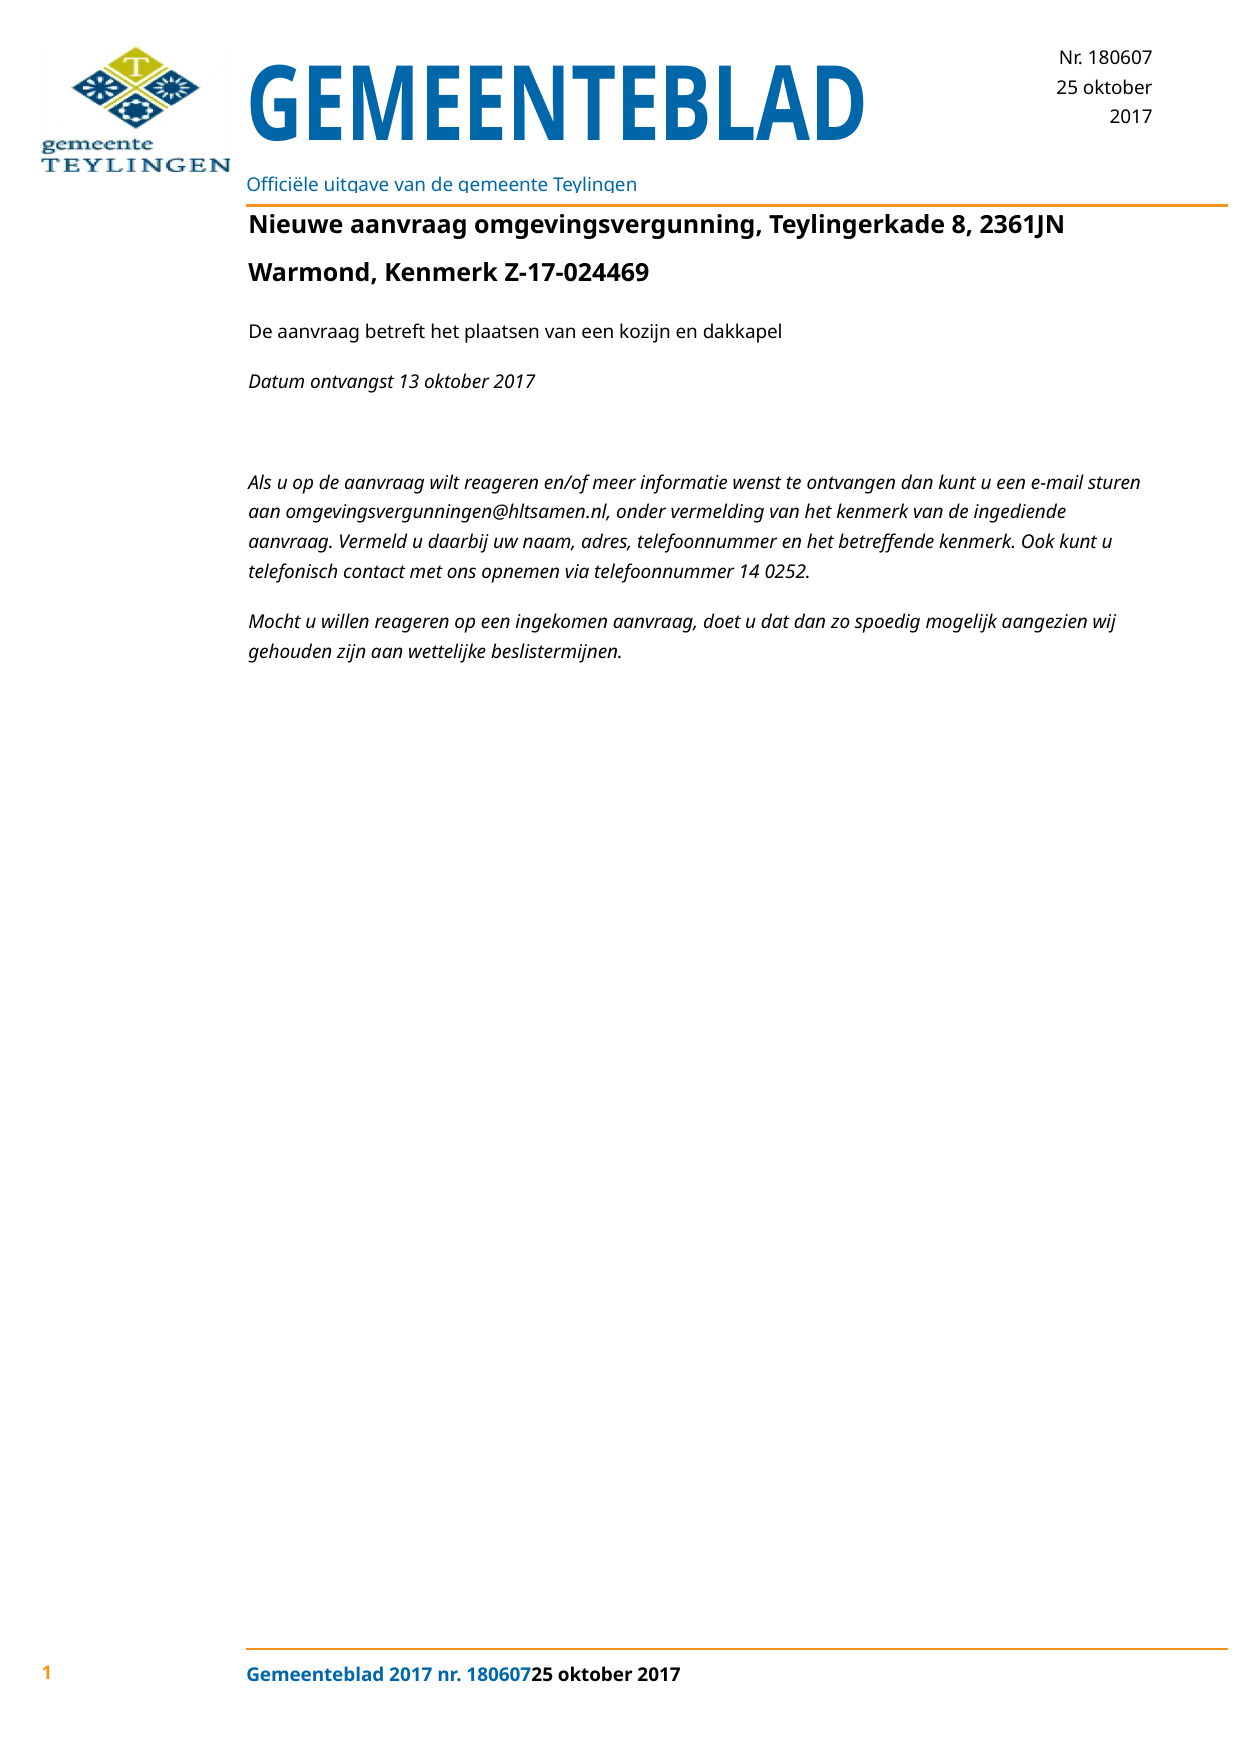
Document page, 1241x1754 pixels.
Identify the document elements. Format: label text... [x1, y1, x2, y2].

text De aanvraag betreft het plaatsen van een kozijn en dakkapel [248, 318, 1152, 344]
text Mocht u willen reageren op een ingekomen aanvraag, doet u dat dan zo spoedig mogelijk aangezien wij gehouden zijn aan wettelijke beslistermijnen. [248, 608, 1152, 664]
text Als u op de aanvraag wilt reageren en/of meer informatie wenst te ontvangen dan kunt u een e-mail sturen aan omgevingsvergunningen@hltsamen.nl, onder vermelding van het kenmerk van de ingediende aanvraag. Vermeld u daarbij uw naam, adres, telefoonnummer en het betreffende kenmerk. Ook kunt u telefonisch contact met ons opnemen via telefoonnummer 14 0252. [248, 469, 1152, 584]
picture [41, 47, 231, 172]
text Nieuwe aanvraag omgevingsvergunning, Teylingerkade 8, 2361JN Warmond, Kenmerk Z-17-024469 [248, 207, 1152, 288]
text Datum ontvangst 13 oktober 2017 [248, 368, 1152, 394]
